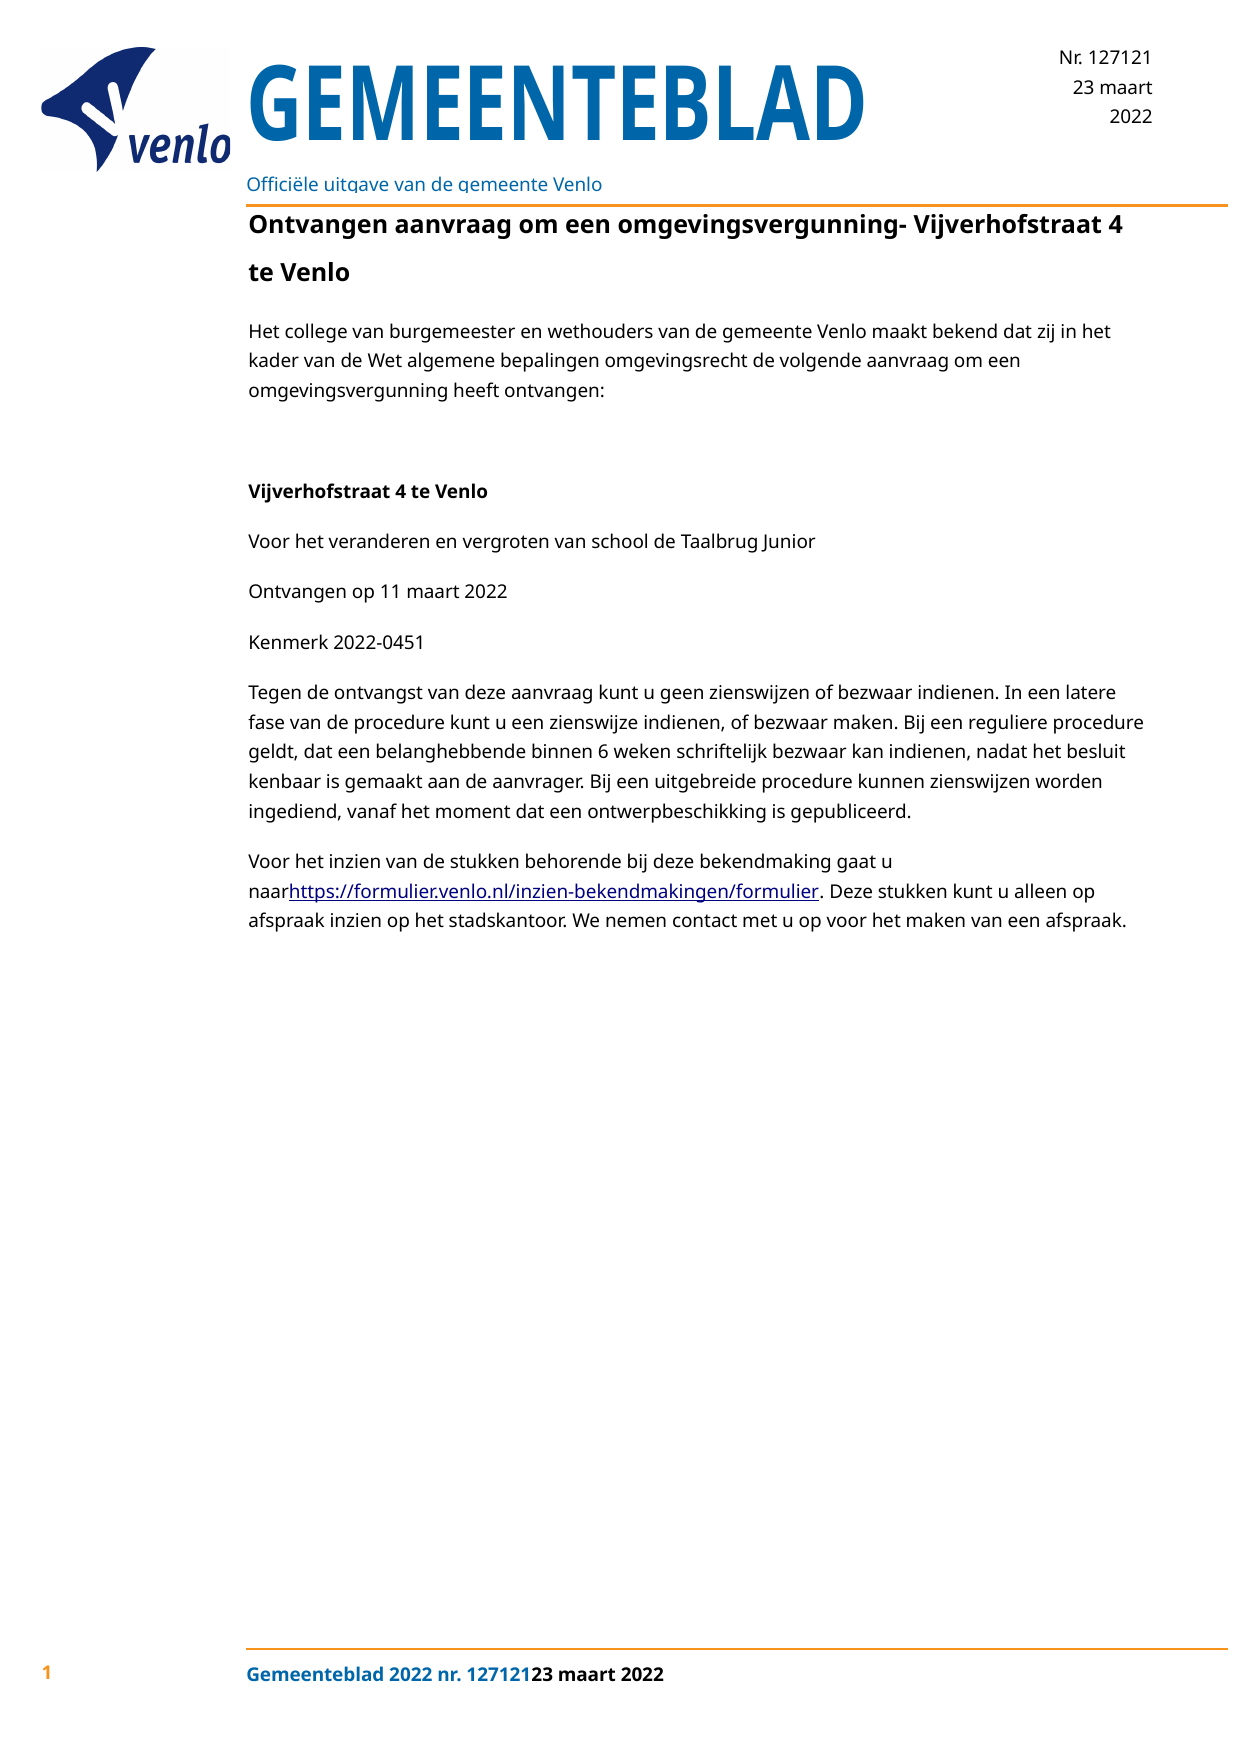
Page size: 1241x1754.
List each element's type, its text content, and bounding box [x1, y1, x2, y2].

text Ontvangen op 11 maart 2022 [248, 579, 1152, 604]
text Voor het inzien van de stukken behorende bij deze bekendmaking gaat u naarhttps://formulier.venlo.nl/inzien-bekendmakingen/formulier. Deze stukken kunt u alleen op afspraak inzien op het stadskantoor. We nemen contact met u op voor het maken van een afspraak. [248, 848, 1152, 933]
text Kenmerk 2022-0451 [248, 629, 1152, 655]
picture [41, 47, 231, 172]
text Voor het veranderen en vergroten van school de Taalbrug Junior [248, 528, 1152, 554]
text Tegen de ontvangst van deze aanvraag kunt u geen zienswijzen of bezwaar indienen. In een latere fase van de procedure kunt u een zienswijze indienen, of bezwaar maken. Bij een reguliere procedure geldt, dat een belanghebbende binnen 6 weken schriftelijk bezwaar kan indienen, nadat het besluit kenbaar is gemaakt aan de aanvrager. Bij een uitgebreide procedure kunnen zienswijzen worden ingediend, vanaf het moment dat een ontwerpbeschikking is gepubliceerd. [248, 679, 1152, 824]
text Vijverhofstraat 4 te Venlo [248, 478, 1152, 504]
text Ontvangen aanvraag om een omgevingsvergunning- Vijverhofstraat 4 te Venlo [248, 207, 1152, 288]
text Het college van burgemeester en wethouders van de gemeente Venlo maakt bekend dat zij in het kader van de Wet algemene bepalingen omgevingsrecht de volgende aanvraag om een omgevingsvergunning heeft ontvangen: [248, 318, 1152, 403]
